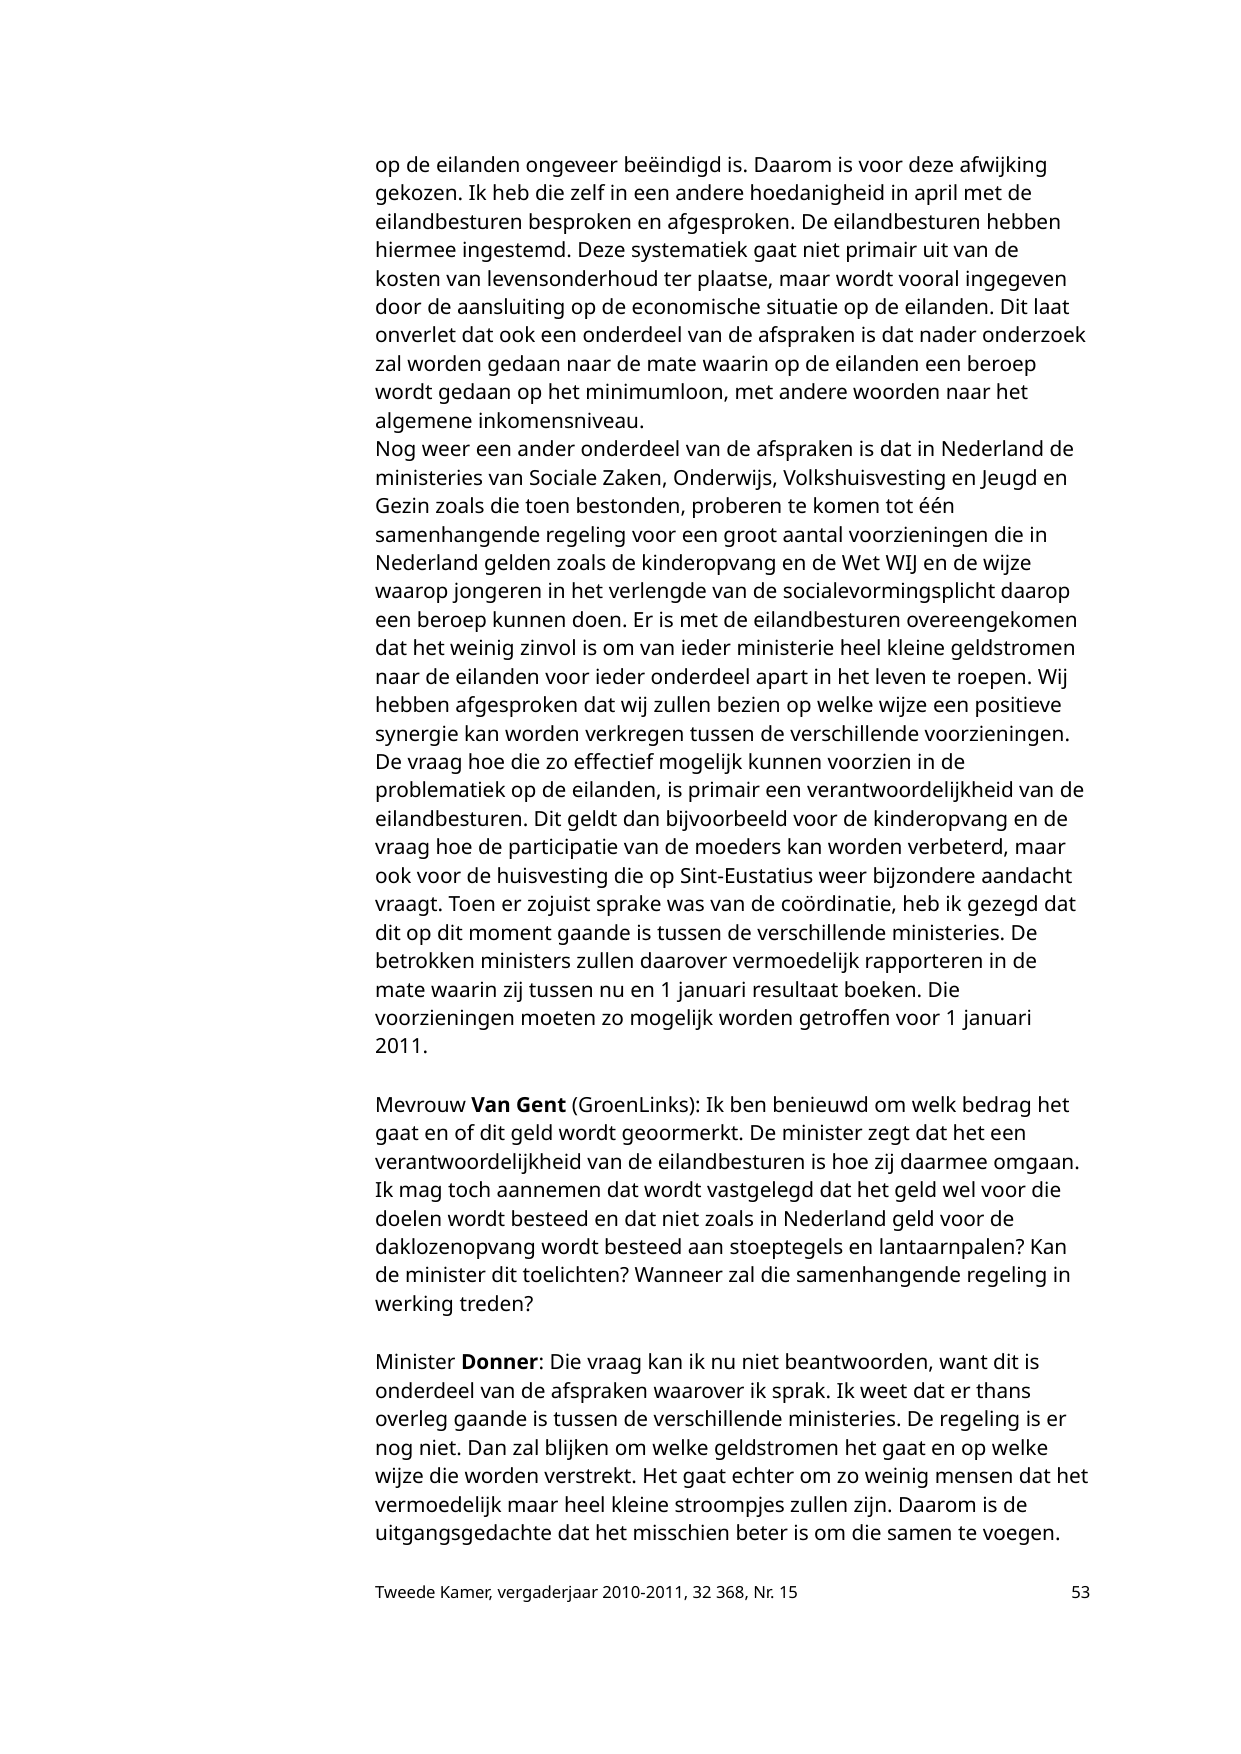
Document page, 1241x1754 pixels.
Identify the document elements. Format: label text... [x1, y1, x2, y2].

text Minister Donner: Die vraag kan ik nu niet beantwoorden, want dit is onderdeel van de afspraken waarover ik sprak. Ik weet dat er thans overleg gaande is tussen de verschillende ministeries. De regeling is er nog niet. Dan zal blijken om welke geldstromen het gaat en op welke wijze die worden verstrekt. Het gaat echter om zo weinig mensen dat het vermoedelijk maar heel kleine stroompjes zullen zijn. Daarom is de uitgangsgedachte dat het misschien beter is om die samen te voegen. [375, 1347, 1090, 1547]
text Nog weer een ander onderdeel van de afspraken is dat in Nederland de ministeries van Sociale Zaken, Onderwijs, Volkshuisvesting en Jeugd en Gezin zoals die toen bestonden, proberen te komen tot één samenhangende regeling voor een groot aantal voorzieningen die in Nederland gelden zoals de kinderopvang en de Wet WIJ en de wijze waarop jongeren in het verlengde van de socialevormingsplicht daarop een beroep kunnen doen. Er is met de eilandbesturen overeengekomen dat het weinig zinvol is om van ieder ministerie heel kleine geldstromen naar de eilanden voor ieder onderdeel apart in het leven te roepen. Wij hebben afgesproken dat wij zullen bezien op welke wijze een positieve synergie kan worden verkregen tussen de verschillende voorzieningen. De vraag hoe die zo effectief mogelijk kunnen voorzien in de problematiek op de eilanden, is primair een verantwoordelijkheid van de eilandbesturen. Dit geldt dan bijvoorbeeld voor de kinderopvang en de vraag hoe de participatie van de moeders kan worden verbeterd, maar ook voor de huisvesting die op Sint-Eustatius weer bijzondere aandacht vraagt. Toen er zojuist sprake was van de coördinatie, heb ik gezegd dat dit op dit moment gaande is tussen de verschillende ministeries. De betrokken ministers zullen daarover vermoedelijk rapporteren in de mate waarin zij tussen nu en 1 januari resultaat boeken. Die voorzieningen moeten zo mogelijk worden getroffen voor 1 januari 2011. [375, 434, 1090, 1060]
text op de eilanden ongeveer beëindigd is. Daarom is voor deze afwijking gekozen. Ik heb die zelf in een andere hoedanigheid in april met de eilandbesturen besproken en afgesproken. De eilandbesturen hebben hiermee ingestemd. Deze systematiek gaat niet primair uit van de kosten van levensonderhoud ter plaatse, maar wordt vooral ingegeven door de aansluiting op de economische situatie op de eilanden. Dit laat onverlet dat ook een onderdeel van de afspraken is dat nader onderzoek zal worden gedaan naar de mate waarin op de eilanden een beroep wordt gedaan op het minimumloon, met andere woorden naar het algemene inkomensniveau. [375, 150, 1090, 434]
text Mevrouw Van Gent (GroenLinks): Ik ben benieuwd om welk bedrag het gaat en of dit geld wordt geoormerkt. De minister zegt dat het een verantwoordelijkheid van de eilandbesturen is hoe zij daarmee omgaan. Ik mag toch aannemen dat wordt vastgelegd dat het geld wel voor die doelen wordt besteed en dat niet zoals in Nederland geld voor de daklozenopvang wordt besteed aan stoeptegels en lantaarnpalen? Kan de minister dit toelichten? Wanneer zal die samenhangende regeling in werking treden? [375, 1090, 1090, 1317]
